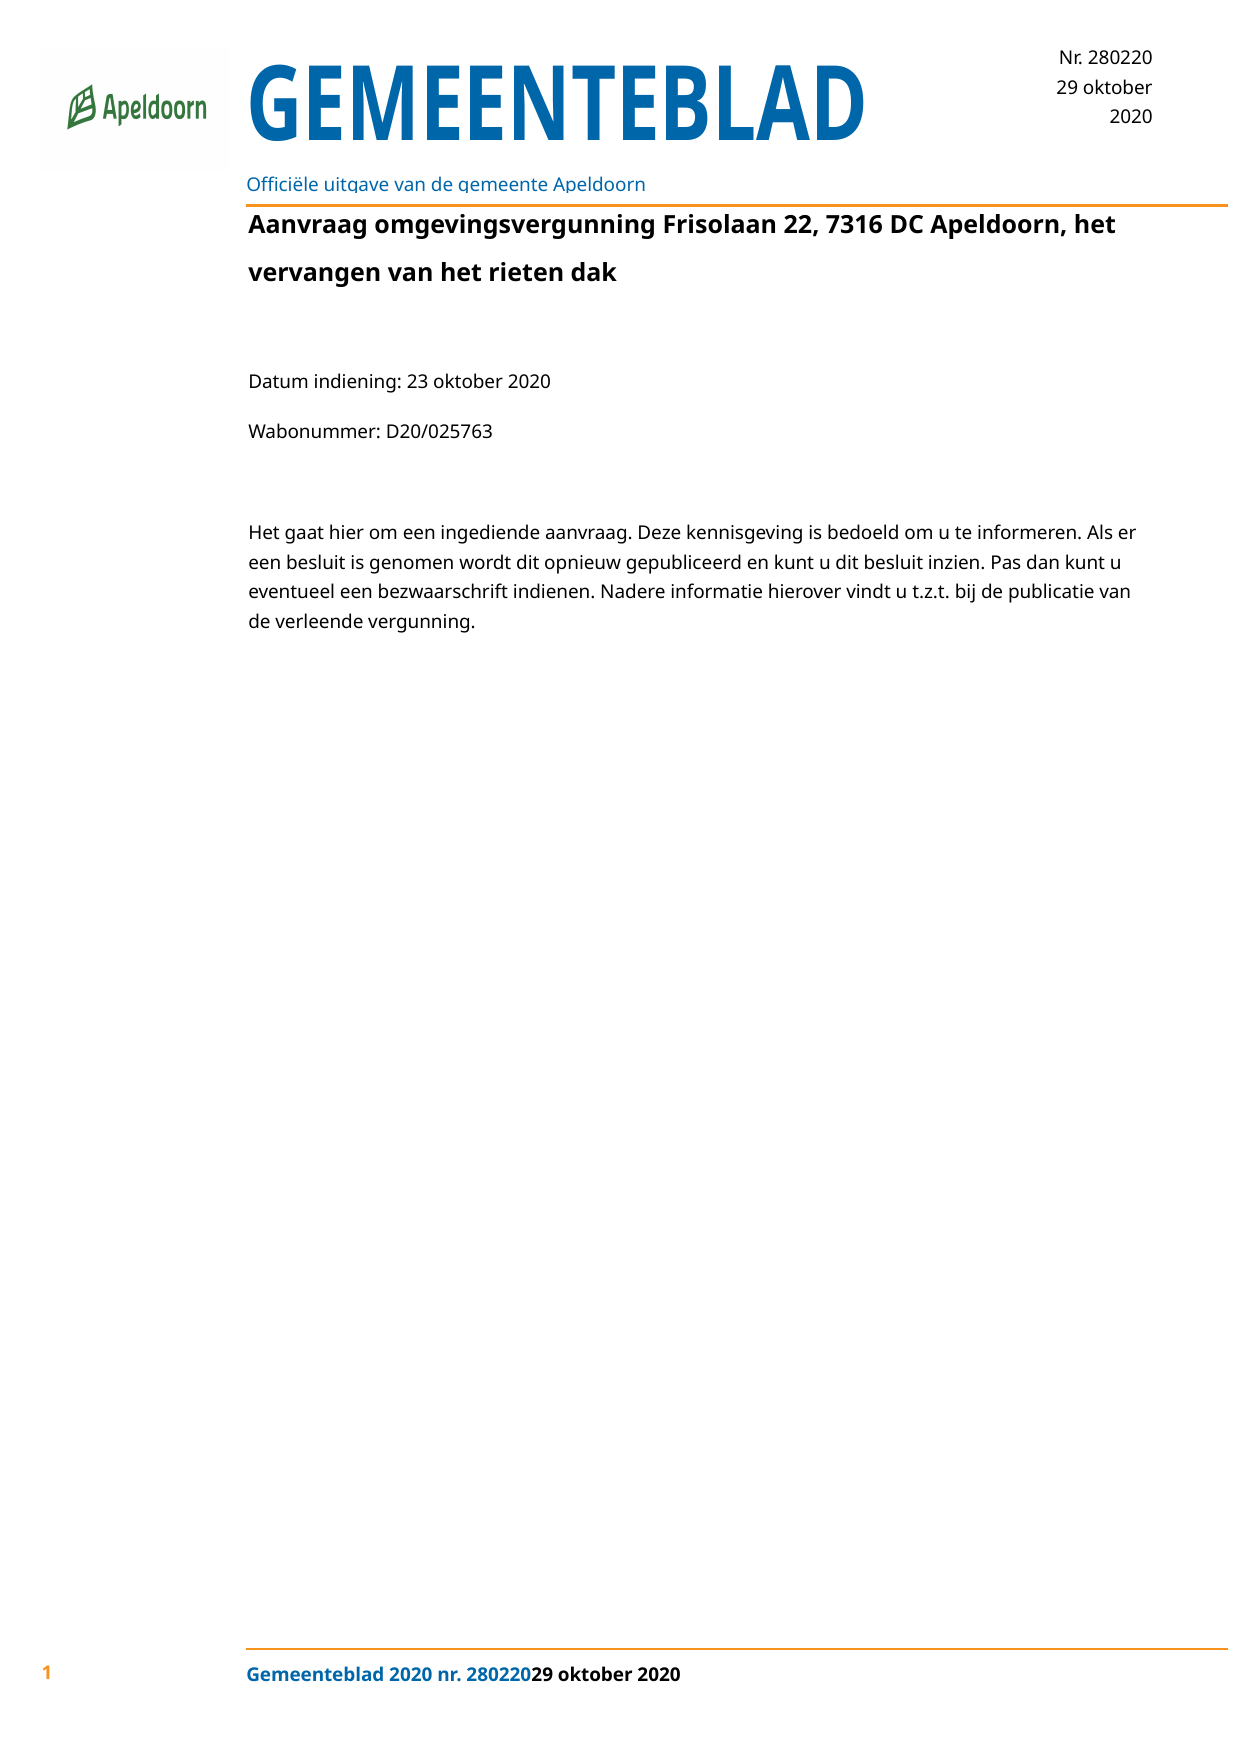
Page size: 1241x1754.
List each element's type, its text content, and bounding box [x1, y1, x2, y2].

picture [41, 47, 231, 172]
text Wabonummer: D20/025763 [248, 419, 1152, 444]
text Het gaat hier om een ingediende aanvraag. Deze kennisgeving is bedoeld om u te informeren. Als er een besluit is genomen wordt dit opnieuw gepubliceerd en kunt u dit besluit inzien. Pas dan kunt u eventueel een bezwaarschrift indienen. Nadere informatie hierover vindt u t.z.t. bij de publicatie van de verleende vergunning. [248, 519, 1152, 634]
text Datum indiening: 23 oktober 2020 [248, 368, 1152, 394]
text Aanvraag omgevingsvergunning Frisolaan 22, 7316 DC Apeldoorn, het vervangen van het rieten dak [248, 207, 1152, 288]
